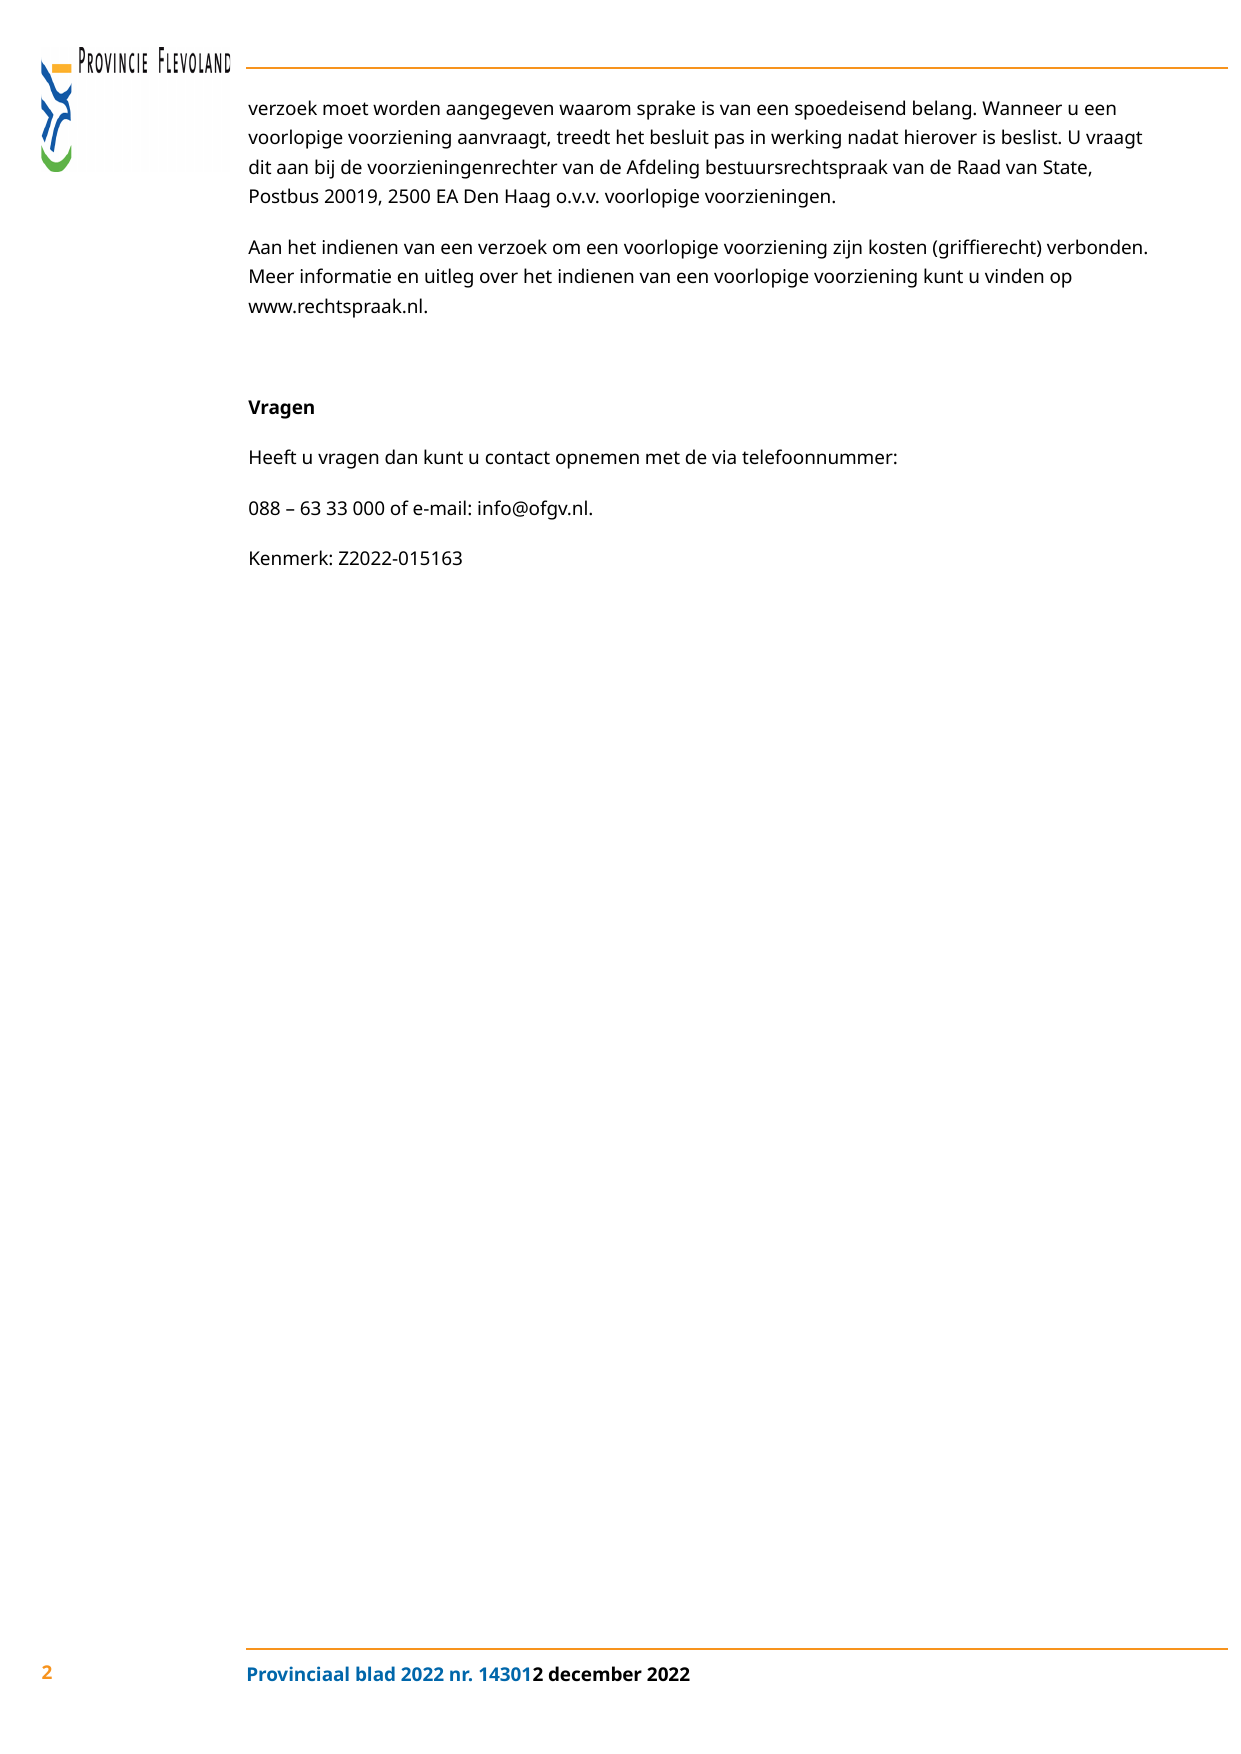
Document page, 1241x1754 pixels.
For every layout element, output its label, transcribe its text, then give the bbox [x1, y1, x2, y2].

picture [41, 47, 231, 172]
text Aan het indienen van een verzoek om een voorlopige voorziening zijn kosten (griffierecht) verbonden. Meer informatie en uitleg over het indienen van een voorlopige voorziening kunt u vinden op www.rechtspraak.nl. [248, 234, 1152, 319]
text 088 – 63 33 000 of e-mail: info@ofgv.nl. [248, 495, 1152, 521]
text Heeft u vragen dan kunt u contact opnemen met de via telefoonnummer: [248, 444, 1152, 470]
text Vragen [248, 394, 1152, 420]
text Kenmerk: Z2022-015163 [248, 545, 1152, 571]
text verzoek moet worden aangegeven waarom sprake is van een spoedeisend belang. Wanneer u een voorlopige voorziening aanvraagt, treedt het besluit pas in werking nadat hierover is beslist. U vraagt dit aan bij de voorzieningenrechter van de Afdeling bestuursrechtspraak van de Raad van State, Postbus 20019, 2500 EA Den Haag o.v.v. voorlopige voorzieningen. [248, 95, 1152, 209]
